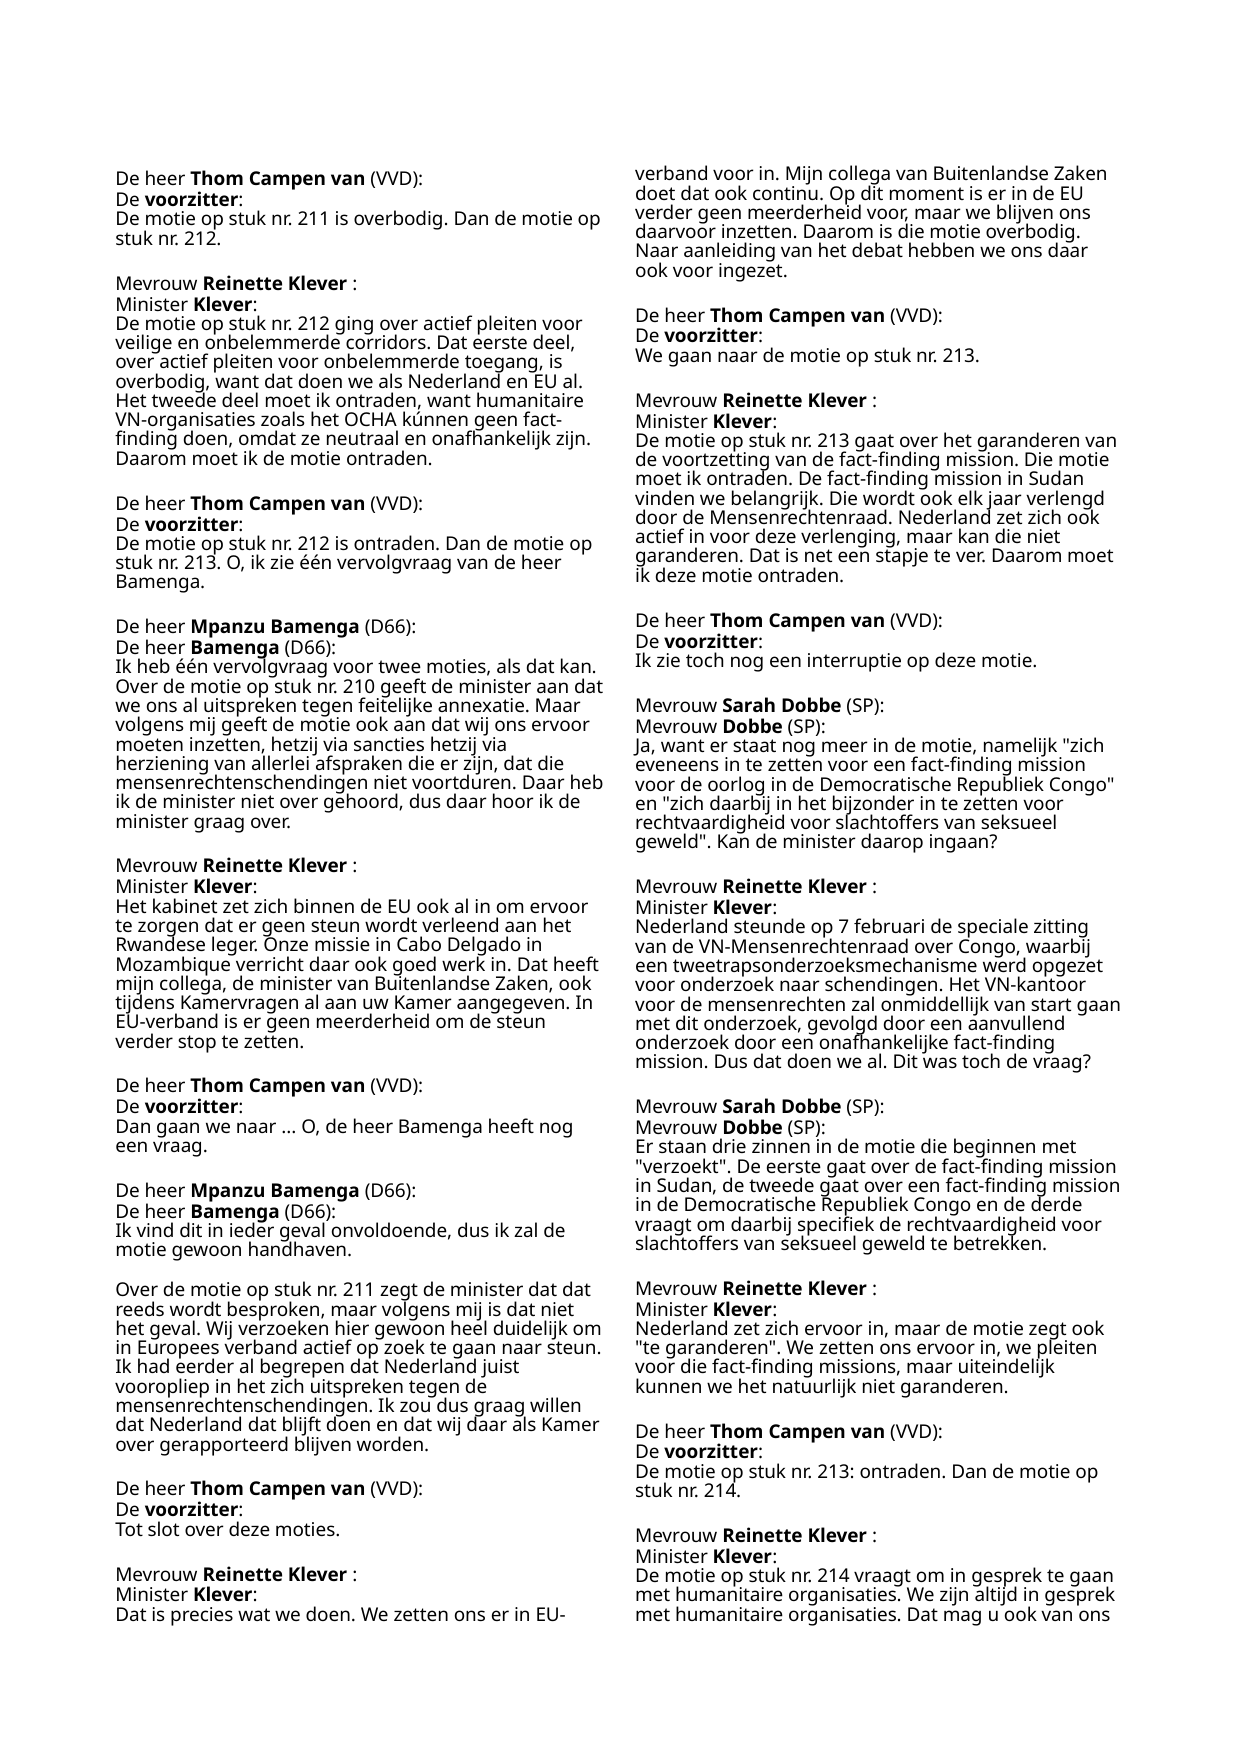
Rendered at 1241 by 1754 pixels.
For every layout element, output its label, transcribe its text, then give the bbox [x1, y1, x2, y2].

text De heer Thom Campen van (VVD): [635, 607, 1125, 633]
text Tot slot over deze moties. [115, 1521, 605, 1540]
text Minister Klever: [115, 296, 605, 315]
text De voorzitter: [635, 327, 1125, 347]
text Mevrouw Reinette Klever : [635, 1522, 1125, 1548]
text Minister Klever: [635, 899, 1125, 918]
text De heer Thom Campen van (VVD): [635, 302, 1125, 327]
text Mevrouw Reinette Klever : [115, 853, 605, 878]
text Dat is precies wat we doen. We zetten ons er in EU- [115, 1606, 605, 1625]
text Minister Klever: [635, 413, 1125, 432]
text De heer Mpanzu Bamenga (D66): [115, 1177, 605, 1203]
text Mevrouw Reinette Klever : [115, 1561, 605, 1586]
text We gaan naar de motie op stuk nr. 213. [635, 347, 1125, 366]
text De voorzitter: [635, 1443, 1125, 1463]
text De heer Bamenga (D66): [115, 639, 605, 658]
text De motie op stuk nr. 214 vraagt om in gesprek te gaan met humanitaire organisaties. We zijn altijd in gesprek met humanitaire organisaties. Dat mag u ook van ons [635, 1567, 1125, 1625]
text De heer Thom Campen van (VVD): [115, 1476, 605, 1501]
text De voorzitter: [115, 1501, 605, 1521]
text Mevrouw Reinette Klever : [635, 873, 1125, 899]
text Mevrouw Reinette Klever : [635, 1275, 1125, 1301]
text Minister Klever: [115, 1586, 605, 1606]
text Mevrouw Reinette Klever : [115, 270, 605, 296]
text Minister Klever: [635, 1301, 1125, 1320]
text De motie op stuk nr. 211 is overbodig. Dan de motie op stuk nr. 212. [115, 210, 605, 249]
text De motie op stuk nr. 213: ontraden. Dan de motie op stuk nr. 214. [635, 1463, 1125, 1501]
text De voorzitter: [115, 1098, 605, 1118]
text Ik heb één vervolgvraag voor twee moties, als dat kan. Over de motie op stuk nr. 210 geeft de minister aan dat we ons al uitspreken tegen feitelijke annexatie. Maar volgens mij geeft de motie ook aan dat wij ons ervoor moeten inzetten, hetzij via sancties hetzij via herziening van allerlei afspraken die er zijn, dat die mensenrechtenschendingen niet voortduren. Daar heb ik de minister niet over gehoord, dus daar hoor ik de minister graag over. [115, 658, 605, 832]
text Mevrouw Reinette Klever : [635, 387, 1125, 413]
text Mevrouw Sarah Dobbe (SP): [635, 692, 1125, 718]
text Mevrouw Dobbe (SP): [635, 1119, 1125, 1138]
text Mevrouw Dobbe (SP): [635, 718, 1125, 737]
text De heer Thom Campen van (VVD): [115, 165, 605, 191]
text De heer Thom Campen van (VVD): [115, 1073, 605, 1098]
text Over de motie op stuk nr. 211 zegt de minister dat dat reeds wordt besproken, maar volgens mij is dat niet het geval. Wij verzoeken hier gewoon heel duidelijk om in Europees verband actief op zoek te gaan naar steun. Ik had eerder al begrepen dat Nederland juist vooropliep in het zich uitspreken tegen de mensenrechtenschendingen. Ik zou dus graag willen dat Nederland dat blijft doen en dat wij daar als Kamer over gerapporteerd blijven worden. [115, 1281, 605, 1455]
text De motie op stuk nr. 213 gaat over het garanderen van de voortzetting van de fact-finding mission. Die motie moet ik ontraden. De fact-finding mission in Sudan vinden we belangrijk. Die wordt ook elk jaar verlengd door de Mensenrechtenraad. Nederland zet zich ook actief in voor deze verlenging, maar kan die niet garanderen. Dat is net een stapje te ver. Daarom moet ik deze motie ontraden. [635, 432, 1125, 586]
text verband voor in. Mijn collega van Buitenlandse Zaken doet dat ook continu. Op dit moment is er in de EU verder geen meerderheid voor, maar we blijven ons daarvoor inzetten. Daarom is die motie overbodig. Naar aanleiding van het debat hebben we ons daar ook voor ingezet. [635, 165, 1125, 281]
text Ik vind dit in ieder geval onvoldoende, dus ik zal de motie gewoon handhaven. [115, 1222, 605, 1261]
text De voorzitter: [635, 633, 1125, 652]
text Er staan drie zinnen in de motie die beginnen met "verzoekt". De eerste gaat over de fact-finding mission in Sudan, de tweede gaat over een fact-finding mission in de Democratische Republiek Congo en de derde vraagt om daarbij specifiek de rechtvaardigheid voor slachtoffers van seksueel geweld te betrekken. [635, 1138, 1125, 1254]
text Nederland zet zich ervoor in, maar de motie zegt ook "te garanderen". We zetten ons ervoor in, we pleiten voor die fact-finding missions, maar uiteindelijk kunnen we het natuurlijk niet garanderen. [635, 1320, 1125, 1397]
text De heer Thom Campen van (VVD): [635, 1418, 1125, 1443]
text De heer Mpanzu Bamenga (D66): [115, 613, 605, 639]
text De voorzitter: [115, 191, 605, 210]
text Ja, want er staat nog meer in de motie, namelijk "zich eveneens in te zetten voor een fact-finding mission voor de oorlog in de Democratische Republiek Congo" en "zich daarbij in het bijzonder in te zetten voor rechtvaardigheid voor slachtoffers van seksueel geweld". Kan de minister daarop ingaan? [635, 737, 1125, 853]
text De heer Thom Campen van (VVD): [115, 490, 605, 516]
text Nederland steunde op 7 februari de speciale zitting van de VN-Mensenrechtenraad over Congo, waarbij een tweetrapsonderzoeksmechanisme werd opgezet voor onderzoek naar schendingen. Het VN-kantoor voor de mensenrechten zal onmiddellijk van start gaan met dit onderzoek, gevolgd door een aanvullend onderzoek door een onafhankelijke fact-finding mission. Dus dat doen we al. Dit was toch de vraag? [635, 918, 1125, 1073]
text Het kabinet zet zich binnen de EU ook al in om ervoor te zorgen dat er geen steun wordt verleend aan het Rwandese leger. Onze missie in Cabo Delgado in Mozambique verricht daar ook goed werk in. Dat heeft mijn collega, de minister van Buitenlandse Zaken, ook tijdens Kamervragen al aan uw Kamer aangegeven. In EU-verband is er geen meerderheid om de steun verder stop te zetten. [115, 898, 605, 1052]
text Mevrouw Sarah Dobbe (SP): [635, 1093, 1125, 1119]
text De motie op stuk nr. 212 is ontraden. Dan de motie op stuk nr. 213. O, ik zie één vervolgvraag van de heer Bamenga. [115, 535, 605, 593]
text Ik zie toch nog een interruptie op deze motie. [635, 652, 1125, 671]
text De voorzitter: [115, 516, 605, 535]
text De motie op stuk nr. 212 ging over actief pleiten voor veilige en onbelemmerde corridors. Dat eerste deel, over actief pleiten voor onbelemmerde toegang, is overbodig, want dat doen we als Nederland en EU al. Het tweede deel moet ik ontraden, want humanitaire VN-organisaties zoals het OCHA kúnnen geen fact-finding doen, omdat ze neutraal en onafhankelijk zijn. Daarom moet ik de motie ontraden. [115, 315, 605, 469]
text De heer Bamenga (D66): [115, 1203, 605, 1222]
text Minister Klever: [635, 1548, 1125, 1567]
text Minister Klever: [115, 878, 605, 898]
text Dan gaan we naar ... O, de heer Bamenga heeft nog een vraag. [115, 1118, 605, 1156]
